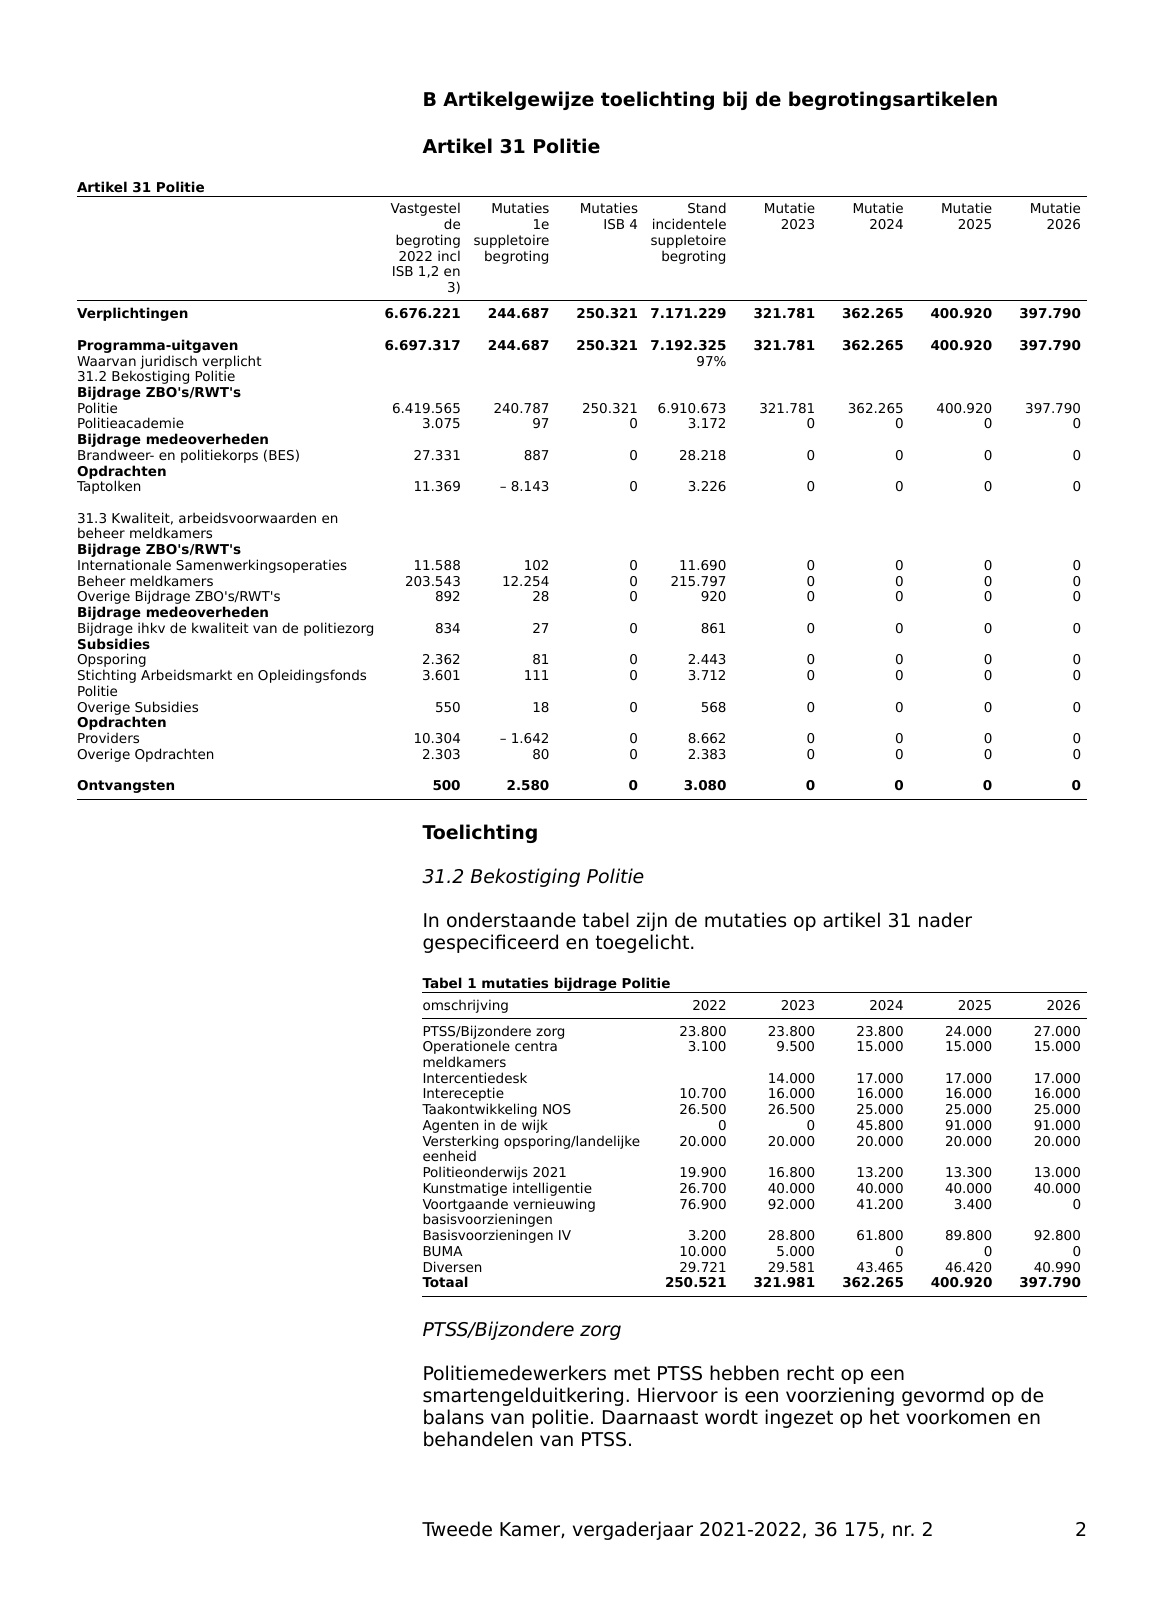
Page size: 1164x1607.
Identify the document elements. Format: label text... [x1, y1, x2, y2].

table_cell 0 [998, 448, 1087, 463]
table_cell 0 [555, 699, 644, 715]
table_cell 11.690 [644, 558, 732, 573]
table_cell 0 [555, 652, 644, 668]
table_cell 0 [732, 668, 821, 699]
table_cell Providers [77, 731, 378, 747]
table_cell [821, 464, 909, 479]
table_cell 17.000 [998, 1071, 1087, 1086]
table_cell 250.321 [555, 338, 644, 353]
table_cell Overige Subsidies [77, 699, 378, 715]
table_cell [909, 762, 998, 778]
table_cell 20.000 [998, 1134, 1087, 1165]
table_cell [909, 432, 998, 448]
table_cell [644, 495, 732, 511]
table_cell [998, 464, 1087, 479]
table_cell 91.000 [910, 1118, 998, 1133]
table_cell 0 [821, 778, 909, 798]
table_cell 20.000 [821, 1134, 909, 1165]
table_cell BUMA [422, 1244, 644, 1259]
table_cell 0 [998, 652, 1087, 668]
table_cell 8.662 [644, 731, 732, 747]
table_cell 0 [732, 479, 821, 495]
table_cell 28.800 [732, 1228, 821, 1244]
table_cell 3.200 [644, 1228, 732, 1244]
table_cell [378, 715, 466, 731]
table_cell [732, 385, 821, 401]
table_cell Mutatie 2024 [821, 197, 909, 300]
table_cell Diversen [422, 1259, 644, 1275]
table_cell 0 [732, 747, 821, 762]
table_cell 10.304 [378, 731, 466, 747]
table_cell Opdrachten [77, 715, 378, 731]
table_cell [909, 542, 998, 558]
table_cell 0 [821, 621, 909, 636]
table_cell [821, 353, 909, 369]
table_cell 46.420 [910, 1259, 998, 1275]
table_cell [466, 762, 555, 778]
table_cell 0 [732, 621, 821, 636]
table_cell [644, 605, 732, 621]
table_cell [998, 385, 1087, 401]
table_cell 0 [732, 589, 821, 605]
table_cell Waarvan juridisch verplicht [77, 353, 378, 369]
table_cell [378, 542, 466, 558]
table_cell Basisvoorzieningen IV [422, 1228, 644, 1244]
table_cell 2.303 [378, 747, 466, 762]
table_cell 19.900 [644, 1165, 732, 1181]
table_cell [644, 511, 732, 542]
table_cell 400.920 [909, 401, 998, 416]
table_cell [466, 511, 555, 542]
table_cell 0 [998, 589, 1087, 605]
text In onderstaande tabel zijn de mutaties op artikel 31 nader gespecificeerd en toegelicht. [422, 910, 1087, 954]
table_cell Bijdrage ZBO's/RWT's [77, 542, 378, 558]
table_cell [555, 511, 644, 542]
table_cell Opdrachten [77, 464, 378, 479]
table_cell – 1.642 [466, 731, 555, 747]
table_cell 0 [732, 652, 821, 668]
table_cell [732, 605, 821, 621]
table_cell PTSS/Bijzondere zorg [422, 1019, 644, 1039]
table_cell 97% [644, 353, 732, 369]
table_cell 26.500 [644, 1102, 732, 1118]
table_cell 321.781 [732, 401, 821, 416]
table_cell 0 [555, 668, 644, 699]
table_cell [909, 322, 998, 338]
table_cell 3.712 [644, 668, 732, 699]
table_cell Vastgestelde begroting 2022 incl ISB 1,2 en 3) [378, 197, 466, 300]
table_cell 0 [821, 731, 909, 747]
table_cell [466, 542, 555, 558]
table_cell [555, 762, 644, 778]
table_cell [821, 511, 909, 542]
table_cell 0 [909, 448, 998, 463]
table_cell Operationele centra meldkamers [422, 1039, 644, 1071]
table_cell 14.000 [732, 1071, 821, 1086]
table_cell 362.265 [821, 338, 909, 353]
table_cell 6.419.565 [378, 401, 466, 416]
table_cell 10.000 [644, 1244, 732, 1259]
table_cell [821, 762, 909, 778]
table_cell [555, 542, 644, 558]
table_cell [466, 464, 555, 479]
table_cell 61.800 [821, 1228, 909, 1244]
subtitle B Artikelgewijze toelichting bij de begrotingsartikelen [422, 89, 1087, 111]
table_cell [555, 369, 644, 385]
table_cell 887 [466, 448, 555, 463]
table_cell [378, 353, 466, 369]
table_cell 27.331 [378, 448, 466, 463]
table_cell 215.797 [644, 574, 732, 589]
table_cell [378, 369, 466, 385]
table_cell Kunstmatige intelligentie [422, 1181, 644, 1196]
table_cell 3.601 [378, 668, 466, 699]
table_cell 0 [732, 778, 821, 798]
table_cell 500 [378, 778, 466, 798]
table_cell [998, 322, 1087, 338]
table_cell 80 [466, 747, 555, 762]
table_cell 6.697.317 [378, 338, 466, 353]
table_cell 2026 [998, 993, 1087, 1018]
table_header Artikel 31 Politie [77, 180, 1087, 196]
table_cell 0 [821, 1244, 909, 1259]
table_cell [998, 605, 1087, 621]
table_cell Opsporing [77, 652, 378, 668]
table_cell [378, 762, 466, 778]
table_cell [378, 322, 466, 338]
subtitle Toelichting [422, 822, 1087, 844]
table_cell [998, 762, 1087, 778]
table_cell [821, 715, 909, 731]
table_cell 23.800 [732, 1019, 821, 1039]
table_cell 0 [998, 1196, 1087, 1228]
table_cell 568 [644, 699, 732, 715]
table_cell 0 [909, 479, 998, 495]
table_cell Ontvangsten [77, 778, 378, 798]
table_cell [909, 605, 998, 621]
table_cell 28 [466, 589, 555, 605]
table_cell 25.000 [821, 1102, 909, 1118]
table_cell 0 [998, 699, 1087, 715]
table_cell 6.676.221 [378, 301, 466, 322]
table_cell 40.000 [910, 1181, 998, 1196]
table_cell 0 [909, 652, 998, 668]
table_cell 244.687 [466, 338, 555, 353]
table_cell – 8.143 [466, 479, 555, 495]
table_cell 13.000 [998, 1165, 1087, 1181]
table_cell 0 [555, 731, 644, 747]
table_cell 0 [909, 731, 998, 747]
table_cell [821, 432, 909, 448]
table_cell 0 [821, 668, 909, 699]
table_cell 15.000 [821, 1039, 909, 1071]
table_cell Intercentiedesk [422, 1071, 644, 1086]
table_cell [732, 762, 821, 778]
table_cell 0 [732, 448, 821, 463]
table_cell Mutaties 1e suppletoire begroting [466, 197, 555, 300]
table_cell [909, 369, 998, 385]
table_cell [378, 432, 466, 448]
table_cell [732, 542, 821, 558]
table_cell 0 [998, 416, 1087, 432]
table_cell [466, 495, 555, 511]
table_cell [732, 511, 821, 542]
table_cell 0 [998, 479, 1087, 495]
table_cell [998, 432, 1087, 448]
table_cell 2024 [821, 993, 909, 1018]
table_cell [998, 715, 1087, 731]
table_cell 102 [466, 558, 555, 573]
table_cell [466, 636, 555, 652]
table_cell [555, 636, 644, 652]
table_cell 16.800 [732, 1165, 821, 1181]
table_cell 0 [909, 621, 998, 636]
table_cell Overige Opdrachten [77, 747, 378, 762]
table_cell 20.000 [732, 1134, 821, 1165]
table_cell 834 [378, 621, 466, 636]
table_cell [466, 605, 555, 621]
table_cell 97 [466, 416, 555, 432]
table_cell 0 [555, 589, 644, 605]
table_cell 362.265 [821, 301, 909, 322]
table_cell 0 [821, 589, 909, 605]
table_cell Overige Bijdrage ZBO's/RWT's [77, 589, 378, 605]
table_cell Programma-uitgaven [77, 338, 378, 353]
table_cell [998, 542, 1087, 558]
table_cell [821, 605, 909, 621]
table_cell 7.171.229 [644, 301, 732, 322]
table_cell 244.687 [466, 301, 555, 322]
table_cell Verplichtingen [77, 301, 378, 322]
table_cell 0 [555, 448, 644, 463]
table_cell 892 [378, 589, 466, 605]
table_cell [732, 322, 821, 338]
table_cell [909, 495, 998, 511]
table_cell [555, 605, 644, 621]
table_cell 0 [910, 1244, 998, 1259]
table_cell 0 [998, 1244, 1087, 1259]
table_cell [909, 353, 998, 369]
table_cell 11.369 [378, 479, 466, 495]
table_cell 16.000 [732, 1086, 821, 1102]
table_cell 397.790 [998, 1275, 1087, 1296]
table_cell [644, 464, 732, 479]
table_cell [644, 432, 732, 448]
table_cell 81 [466, 652, 555, 668]
table_cell 24.000 [910, 1019, 998, 1039]
table_cell 397.790 [998, 401, 1087, 416]
table_cell [998, 636, 1087, 652]
table_cell Mutatie 2026 [998, 197, 1087, 300]
table_cell 3.226 [644, 479, 732, 495]
table_cell 10.700 [644, 1086, 732, 1102]
table_cell 362.265 [821, 1275, 909, 1296]
table_cell Intereceptie [422, 1086, 644, 1102]
table_cell 0 [909, 699, 998, 715]
table_cell [555, 715, 644, 731]
table_cell Politieacademie [77, 416, 378, 432]
table_cell 3.075 [378, 416, 466, 432]
table_cell 27 [466, 621, 555, 636]
table_cell 0 [998, 731, 1087, 747]
table_cell 40.000 [998, 1181, 1087, 1196]
table_cell 2022 [644, 993, 732, 1018]
table_cell 400.920 [909, 301, 998, 322]
table_cell [466, 385, 555, 401]
table_cell [732, 636, 821, 652]
table_cell 0 [821, 558, 909, 573]
table_cell [821, 369, 909, 385]
table_cell 40.990 [998, 1259, 1087, 1275]
table_cell 0 [998, 747, 1087, 762]
table_cell [998, 369, 1087, 385]
table_cell 26.700 [644, 1181, 732, 1196]
table_cell [644, 322, 732, 338]
table_cell 0 [821, 747, 909, 762]
table_cell 92.800 [998, 1228, 1087, 1244]
table_cell Taptolken [77, 479, 378, 495]
table_cell [466, 715, 555, 731]
table_cell 20.000 [910, 1134, 998, 1165]
table_cell [378, 464, 466, 479]
table_cell Politie [77, 401, 378, 416]
table_cell 861 [644, 621, 732, 636]
table_cell 2.443 [644, 652, 732, 668]
table_cell 0 [555, 558, 644, 573]
table_cell 400.920 [909, 338, 998, 353]
table_cell Mutatie 2025 [909, 197, 998, 300]
table_cell 6.910.673 [644, 401, 732, 416]
table_cell 0 [821, 574, 909, 589]
table_cell [644, 385, 732, 401]
table_cell 5.000 [732, 1244, 821, 1259]
table_cell 0 [909, 416, 998, 432]
table_cell 0 [998, 558, 1087, 573]
table_cell Brandweer- en politiekorps (BES) [77, 448, 378, 463]
table_cell [644, 762, 732, 778]
table_cell 0 [909, 747, 998, 762]
table_cell [466, 322, 555, 338]
table_cell 3.100 [644, 1039, 732, 1071]
table_cell Beheer meldkamers [77, 574, 378, 589]
table_cell [732, 432, 821, 448]
table_cell 25.000 [998, 1102, 1087, 1118]
table_cell 13.300 [910, 1165, 998, 1181]
table_cell 76.900 [644, 1196, 732, 1228]
table_cell [821, 636, 909, 652]
table_cell 240.787 [466, 401, 555, 416]
table_cell 2.580 [466, 778, 555, 798]
table_cell [378, 385, 466, 401]
table_cell [77, 495, 378, 511]
table_cell 89.800 [910, 1228, 998, 1244]
table_cell [732, 369, 821, 385]
table_cell [555, 464, 644, 479]
table_cell [909, 636, 998, 652]
table_cell [909, 511, 998, 542]
table_cell Stand incidentele suppletoire begroting [644, 197, 732, 300]
table_cell [821, 495, 909, 511]
table_cell 20.000 [644, 1134, 732, 1165]
table_cell 321.781 [732, 338, 821, 353]
table_cell [644, 542, 732, 558]
table_cell 321.981 [732, 1275, 821, 1296]
table_cell [378, 511, 466, 542]
table_cell 25.000 [910, 1102, 998, 1118]
subtitle PTSS/Bijzondere zorg [422, 1319, 1087, 1341]
table_cell 362.265 [821, 401, 909, 416]
table_cell 0 [555, 479, 644, 495]
table_cell 15.000 [910, 1039, 998, 1071]
table_cell 9.500 [732, 1039, 821, 1071]
table_cell 41.200 [821, 1196, 909, 1228]
table_cell 2025 [910, 993, 998, 1018]
text Politiemedewerkers met PTSS hebben recht op een smartengelduitkering. Hiervoor is een voorziening gevormd op de balans van politie. Daarnaast wordt ingezet op het voorkomen en behandelen van PTSS. [422, 1363, 1087, 1451]
table_cell 0 [821, 416, 909, 432]
table_cell 0 [732, 574, 821, 589]
table_cell [998, 511, 1087, 542]
table_cell 12.254 [466, 574, 555, 589]
table_cell Totaal [422, 1275, 644, 1296]
table_cell 40.000 [732, 1181, 821, 1196]
table_cell Bijdrage medeoverheden [77, 605, 378, 621]
table_cell 18 [466, 699, 555, 715]
table_cell 0 [732, 699, 821, 715]
table_cell 0 [555, 416, 644, 432]
table_cell 45.800 [821, 1118, 909, 1133]
table_cell Stichting Arbeidsmarkt en Opleidingsfonds Politie [77, 668, 378, 699]
table_cell 0 [998, 778, 1087, 798]
subtitle 31.2 Bekostiging Politie [422, 866, 1087, 888]
table_cell [821, 322, 909, 338]
table_cell 0 [909, 574, 998, 589]
table_cell 0 [732, 558, 821, 573]
table_cell 40.000 [821, 1181, 909, 1196]
table_cell 0 [998, 668, 1087, 699]
table_cell Subsidies [77, 636, 378, 652]
table_cell 0 [909, 558, 998, 573]
table_cell [555, 353, 644, 369]
table_cell [466, 432, 555, 448]
table_cell 3.080 [644, 778, 732, 798]
table_cell Versterking opsporing/landelijke eenheid [422, 1134, 644, 1165]
table_cell 0 [821, 699, 909, 715]
table_cell [466, 353, 555, 369]
table_cell 111 [466, 668, 555, 699]
table_cell 2023 [732, 993, 821, 1018]
table_cell 397.790 [998, 301, 1087, 322]
table_cell 15.000 [998, 1039, 1087, 1071]
subtitle Artikel 31 Politie [422, 136, 1087, 158]
table_cell [732, 495, 821, 511]
table_cell [644, 369, 732, 385]
table_cell Internationale Samenwerkingsoperaties [77, 558, 378, 573]
table_cell 27.000 [998, 1019, 1087, 1039]
table_cell 550 [378, 699, 466, 715]
table_cell 13.200 [821, 1165, 909, 1181]
table_cell 31.2 Bekostiging Politie [77, 369, 378, 385]
table_cell [378, 636, 466, 652]
table_cell 321.781 [732, 301, 821, 322]
table_cell 91.000 [998, 1118, 1087, 1133]
table_cell [821, 385, 909, 401]
table_cell 0 [732, 731, 821, 747]
table_cell 17.000 [910, 1071, 998, 1086]
table_cell 0 [555, 621, 644, 636]
table_cell 0 [821, 652, 909, 668]
table_cell Bijdrage ZBO's/RWT's [77, 385, 378, 401]
table_cell [378, 495, 466, 511]
table_cell 0 [821, 448, 909, 463]
table_cell 0 [909, 778, 998, 798]
table_cell 23.800 [821, 1019, 909, 1039]
table_cell Mutatie 2023 [732, 197, 821, 300]
table_cell [821, 542, 909, 558]
table_cell 23.800 [644, 1019, 732, 1039]
table_cell 92.000 [732, 1196, 821, 1228]
table_cell 0 [555, 778, 644, 798]
table_cell Bijdrage ihkv de kwaliteit van de politiezorg [77, 621, 378, 636]
table_cell 0 [732, 416, 821, 432]
table_cell 26.500 [732, 1102, 821, 1118]
table_cell [77, 322, 378, 338]
table_cell 920 [644, 589, 732, 605]
table_cell [378, 605, 466, 621]
table_cell Taakontwikkeling NOS [422, 1102, 644, 1118]
table_cell omschrijving [422, 993, 644, 1018]
table_cell 0 [821, 479, 909, 495]
table_cell [555, 322, 644, 338]
table_cell 3.400 [910, 1196, 998, 1228]
table_cell 0 [644, 1118, 732, 1133]
table_cell 0 [998, 574, 1087, 589]
table_cell 0 [555, 747, 644, 762]
table_cell [909, 385, 998, 401]
table_cell 3.172 [644, 416, 732, 432]
table_cell 17.000 [821, 1071, 909, 1086]
table_cell [644, 715, 732, 731]
table_cell [998, 353, 1087, 369]
table_cell 7.192.325 [644, 338, 732, 353]
table_cell [77, 197, 378, 300]
table_cell [77, 762, 378, 778]
table_cell 28.218 [644, 448, 732, 463]
table_cell 203.543 [378, 574, 466, 589]
table_cell 0 [909, 589, 998, 605]
table_cell [644, 636, 732, 652]
table_cell 400.920 [910, 1275, 998, 1296]
table_cell [644, 1071, 732, 1086]
table_cell [732, 715, 821, 731]
table_cell 29.721 [644, 1259, 732, 1275]
table_cell 0 [909, 668, 998, 699]
table_cell 2.383 [644, 747, 732, 762]
table_cell 0 [732, 1118, 821, 1133]
table_cell 11.588 [378, 558, 466, 573]
table_cell 16.000 [998, 1086, 1087, 1102]
table_cell Mutaties ISB 4 [555, 197, 644, 300]
table_cell 31.3 Kwaliteit, arbeidsvoorwaarden en beheer meldkamers [77, 511, 378, 542]
table_cell 250.521 [644, 1275, 732, 1296]
table_cell [909, 464, 998, 479]
table_cell Politieonderwijs 2021 [422, 1165, 644, 1181]
table_cell 16.000 [910, 1086, 998, 1102]
table_cell Voortgaande vernieuwing basisvoorzieningen [422, 1196, 644, 1228]
table_cell [555, 432, 644, 448]
table_cell 0 [555, 574, 644, 589]
table_cell 250.321 [555, 301, 644, 322]
table_cell Bijdrage medeoverheden [77, 432, 378, 448]
table_cell [909, 715, 998, 731]
table_cell [555, 385, 644, 401]
table_cell 29.581 [732, 1259, 821, 1275]
table_cell 250.321 [555, 401, 644, 416]
table_cell [555, 495, 644, 511]
table_cell 397.790 [998, 338, 1087, 353]
table_header Tabel 1 mutaties bijdrage Politie [422, 976, 1087, 992]
table_cell [466, 369, 555, 385]
table_cell 43.465 [821, 1259, 909, 1275]
table_cell 16.000 [821, 1086, 909, 1102]
table_cell [998, 495, 1087, 511]
table_cell Agenten in de wijk [422, 1118, 644, 1133]
table_cell [732, 353, 821, 369]
table_cell 2.362 [378, 652, 466, 668]
table_cell [732, 464, 821, 479]
table_cell 0 [998, 621, 1087, 636]
